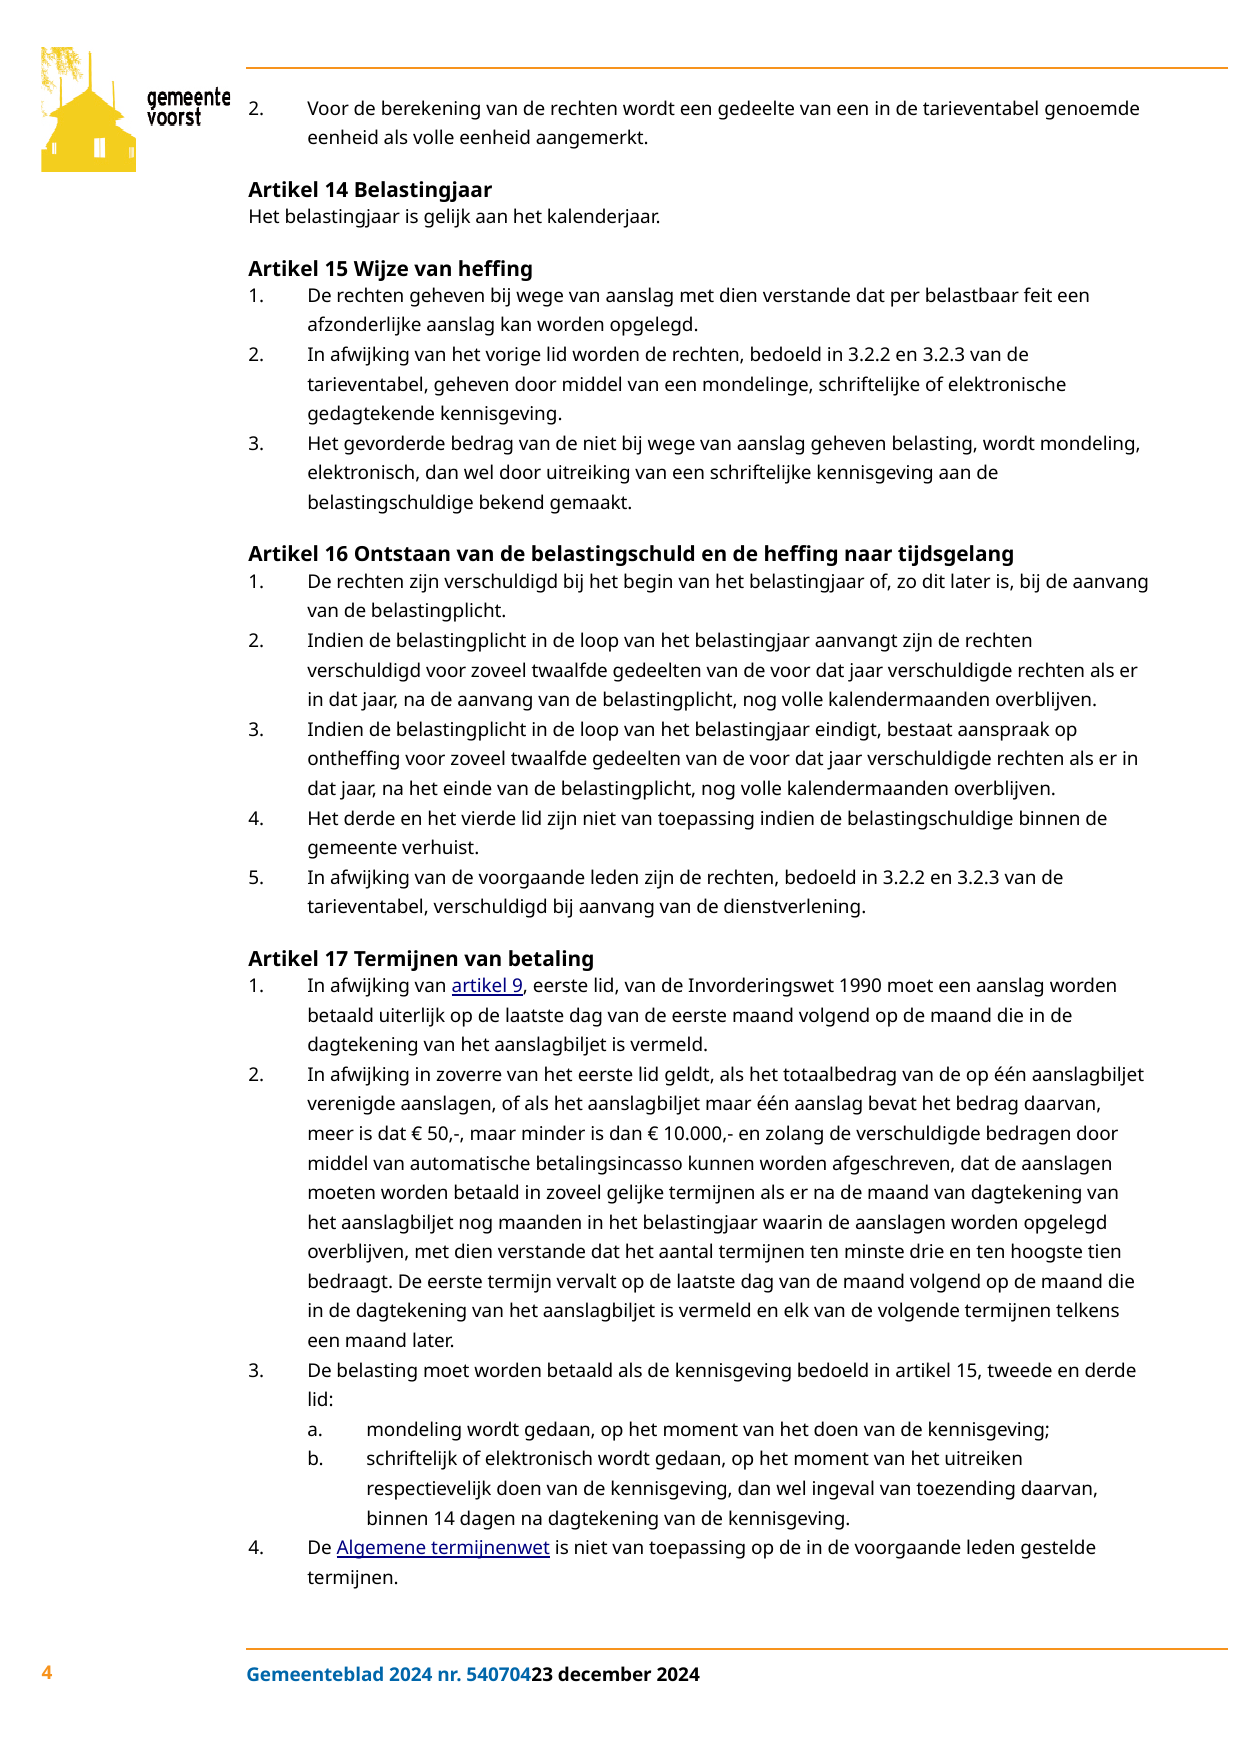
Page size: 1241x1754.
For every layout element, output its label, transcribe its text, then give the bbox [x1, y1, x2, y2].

list mondeling wordt gedaan, op het moment van het doen van de kennisgeving; [307, 1416, 1152, 1442]
list In afwijking van het vorige lid worden de rechten, bedoeld in 3.2.2 en 3.2.3 van de tarieventabel, geheven door middel van een mondelinge, schriftelijke of elektronische gedagtekende kennisgeving. [248, 341, 1152, 426]
list In afwijking van artikel 9, eerste lid, van de Invorderingswet 1990 moet een aanslag worden betaald uiterlijk op de laatste dag van de eerste maand volgend op de maand die in de dagtekening van het aanslagbiljet is vermeld. [248, 972, 1152, 1057]
text Het belastingjaar is gelijk aan het kalenderjaar. [248, 203, 1152, 229]
text Artikel 17 Termijnen van betaling [248, 944, 1152, 972]
list Het derde en het vierde lid zijn niet van toepassing indien de belastingschuldige binnen de gemeente verhuist. [248, 805, 1152, 860]
list De Algemene termijnenwet is niet van toepassing op de in de voorgaande leden gestelde termijnen. [248, 1534, 1152, 1590]
list Voor de berekening van de rechten wordt een gedeelte van een in de tarieventabel genoemde eenheid als volle eenheid aangemerkt. [248, 95, 1152, 150]
list schriftelijk of elektronisch wordt gedaan, op het moment van het uitreiken respectievelijk doen van de kennisgeving, dan wel ingeval van toezending daarvan, binnen 14 dagen na dagtekening van de kennisgeving. [307, 1446, 1152, 1531]
list De rechten zijn verschuldigd bij het begin van het belastingjaar of, zo dit later is, bij de aanvang van de belastingplicht. [248, 568, 1152, 623]
list De rechten geheven bij wege van aanslag met dien verstande dat per belastbaar feit een afzonderlijke aanslag kan worden opgelegd. [248, 282, 1152, 337]
list De belasting moet worden betaald als de kennisgeving bedoeld in artikel 15, tweede en derde lid: [248, 1357, 1152, 1412]
text Artikel 15 Wijze van heffing [248, 254, 1152, 282]
list In afwijking van de voorgaande leden zijn de rechten, bedoeld in 3.2.2 en 3.2.3 van de tarieventabel, verschuldigd bij aanvang van de dienstverlening. [248, 864, 1152, 919]
list In afwijking in zoverre van het eerste lid geldt, als het totaalbedrag van de op één aanslagbiljet verenigde aanslagen, of als het aanslagbiljet maar één aanslag bevat het bedrag daarvan, meer is dat € 50,-, maar minder is dan € 10.000,- en zolang de verschuldigde bedragen door middel van automatische betalingsincasso kunnen worden afgeschreven, dat de aanslagen moeten worden betaald in zoveel gelijke termijnen als er na de maand van dagtekening van het aanslagbiljet nog maanden in het belastingjaar waarin de aanslagen worden opgelegd overblijven, met dien verstande dat het aantal termijnen ten minste drie en ten hoogste tien bedraagt. De eerste termijn vervalt op de laatste dag van de maand volgend op de maand die in de dagtekening van het aanslagbiljet is vermeld en elk van de volgende termijnen telkens een maand later. [248, 1061, 1152, 1353]
text Artikel 16 Ontstaan van de belastingschuld en de heffing naar tijdsgelang [248, 539, 1152, 568]
list Indien de belastingplicht in de loop van het belastingjaar eindigt, bestaat aanspraak op ontheffing voor zoveel twaalfde gedeelten van de voor dat jaar verschuldigde rechten als er in dat jaar, na het einde van de belastingplicht, nog volle kalendermaanden overblijven. [248, 716, 1152, 801]
list Indien de belastingplicht in de loop van het belastingjaar aanvangt zijn de rechten verschuldigd voor zoveel twaalfde gedeelten van de voor dat jaar verschuldigde rechten als er in dat jaar, na de aanvang van de belastingplicht, nog volle kalendermaanden overblijven. [248, 627, 1152, 712]
text Artikel 14 Belastingjaar [248, 175, 1152, 203]
picture [41, 47, 231, 172]
list Het gevorderde bedrag van de niet bij wege van aanslag geheven belasting, wordt mondeling, elektronisch, dan wel door uitreiking van een schriftelijke kennisgeving aan de belastingschuldige bekend gemaakt. [248, 430, 1152, 515]
